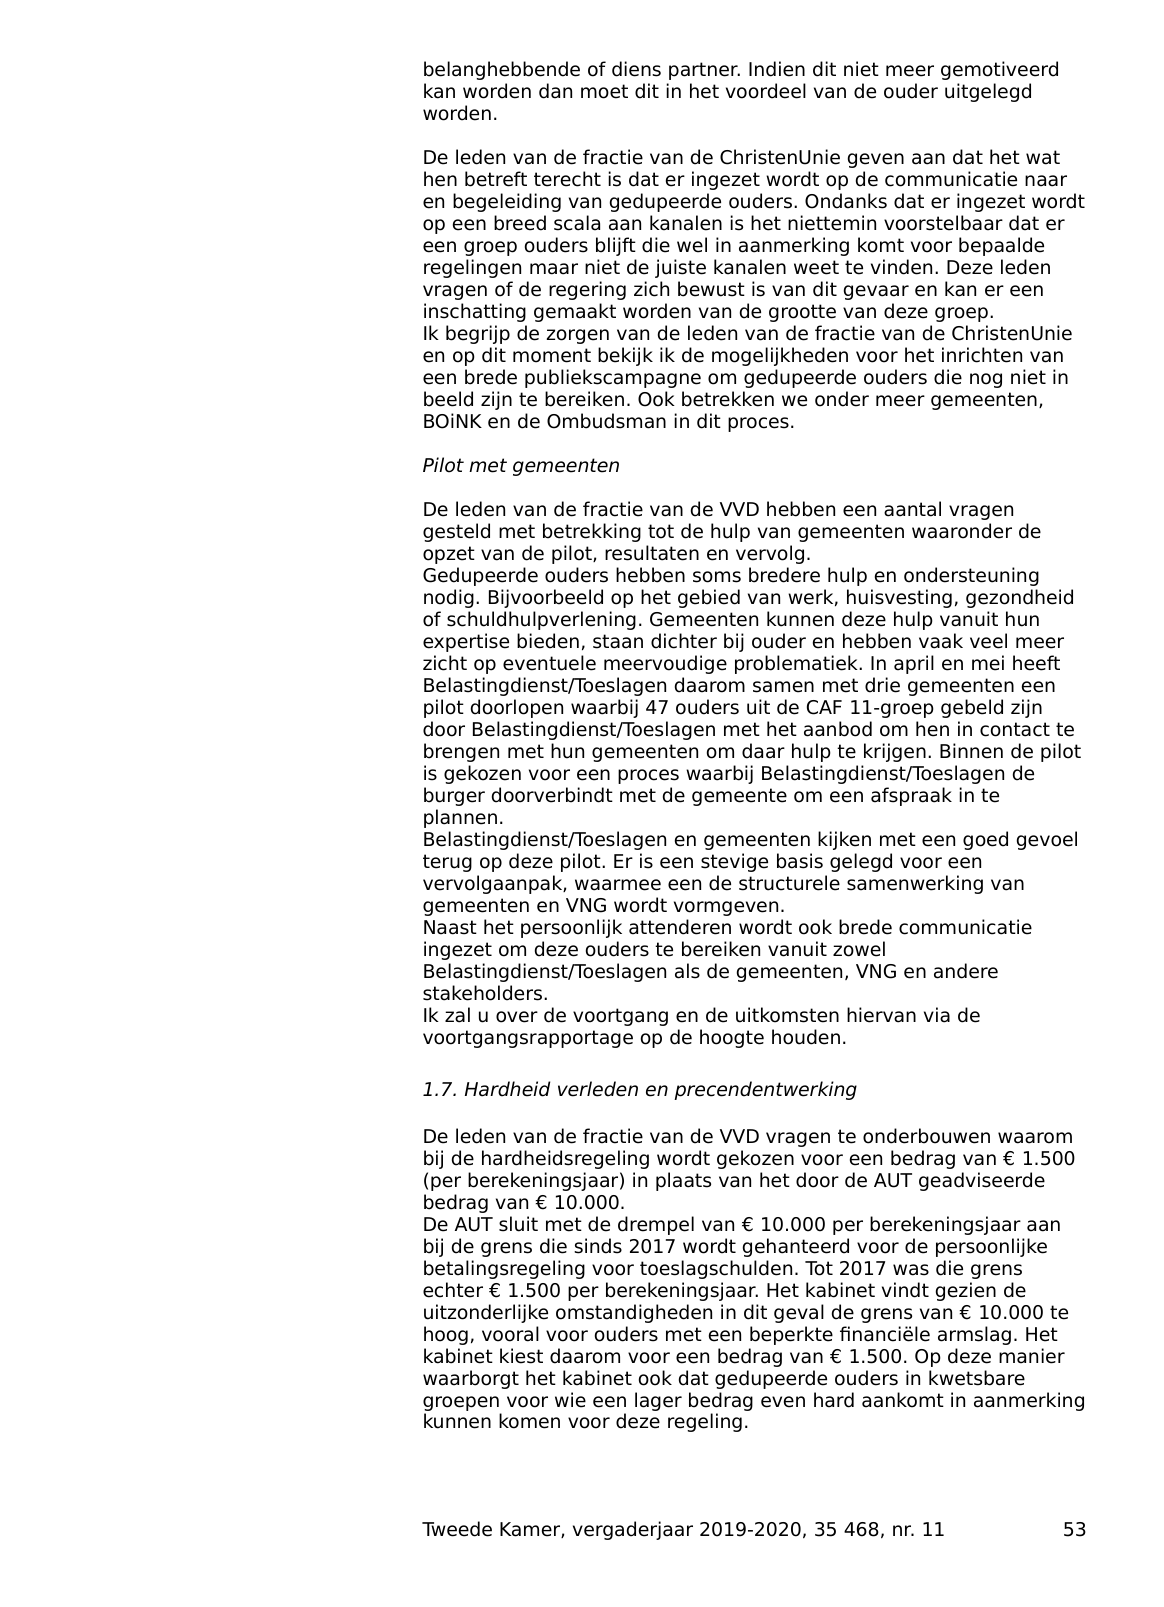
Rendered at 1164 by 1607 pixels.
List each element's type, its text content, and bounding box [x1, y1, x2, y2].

text Gedupeerde ouders hebben soms bredere hulp en ondersteuning nodig. Bijvoorbeeld op het gebied van werk, huisvesting, gezondheid of schuldhulpverlening. Gemeenten kunnen deze hulp vanuit hun expertise bieden, staan dichter bij ouder en hebben vaak veel meer zicht op eventuele meervoudige problematiek. In april en mei heeft Belastingdienst/Toeslagen daarom samen met drie gemeenten een pilot doorlopen waarbij 47 ouders uit de CAF 11-groep gebeld zijn door Belastingdienst/Toeslagen met het aanbod om hen in contact te brengen met hun gemeenten om daar hulp te krijgen. Binnen de pilot is gekozen voor een proces waarbij Belastingdienst/Toeslagen de burger doorverbindt met de gemeente om een afspraak in te plannen. [422, 565, 1087, 829]
text Ik begrijp de zorgen van de leden van de fractie van de ChristenUnie en op dit moment bekijk ik de mogelijkheden voor het inrichten van een brede publiekscampagne om gedupeerde ouders die nog niet in beeld zijn te bereiken. Ook betrekken we onder meer gemeenten, BOiNK en de Ombudsman in dit proces. [422, 323, 1087, 433]
text De leden van de fractie van de VVD hebben een aantal vragen gesteld met betrekking tot de hulp van gemeenten waaronder de opzet van de pilot, resultaten en vervolg. [422, 499, 1087, 565]
text De leden van de fractie van de ChristenUnie geven aan dat het wat hen betreft terecht is dat er ingezet wordt op de communicatie naar en begeleiding van gedupeerde ouders. Ondanks dat er ingezet wordt op een breed scala aan kanalen is het niettemin voorstelbaar dat er een groep ouders blijft die wel in aanmerking komt voor bepaalde regelingen maar niet de juiste kanalen weet te vinden. Deze leden vragen of de regering zich bewust is van dit gevaar en kan er een inschatting gemaakt worden van de grootte van deze groep. [422, 147, 1087, 323]
text De leden van de fractie van de VVD vragen te onderbouwen waarom bij de hardheidsregeling wordt gekozen voor een bedrag van € 1.500 (per berekeningsjaar) in plaats van het door de AUT geadviseerde bedrag van € 10.000. [422, 1126, 1087, 1214]
text De AUT sluit met de drempel van € 10.000 per berekeningsjaar aan bij de grens die sinds 2017 wordt gehanteerd voor de persoonlijke betalingsregeling voor toeslagschulden. Tot 2017 was die grens echter € 1.500 per berekeningsjaar. Het kabinet vindt gezien de uitzonderlijke omstandigheden in dit geval de grens van € 10.000 te hoog, vooral voor ouders met een beperkte financiële armslag. Het kabinet kiest daarom voor een bedrag van € 1.500. Op deze manier waarborgt het kabinet ook dat gedupeerde ouders in kwetsbare groepen voor wie een lager bedrag even hard aankomt in aanmerking kunnen komen voor deze regeling. [422, 1214, 1087, 1433]
text belanghebbende of diens partner. Indien dit niet meer gemotiveerd kan worden dan moet dit in het voordeel van de ouder uitgelegd worden. [422, 59, 1087, 125]
subtitle 1.7. Hardheid verleden en precendentwerking [422, 1079, 1087, 1101]
text Ik zal u over de voortgang en de uitkomsten hiervan via de voortgangsrapportage op de hoogte houden. [422, 1005, 1087, 1049]
subtitle Pilot met gemeenten [422, 455, 1087, 477]
text Belastingdienst/Toeslagen en gemeenten kijken met een goed gevoel terug op deze pilot. Er is een stevige basis gelegd voor een vervolgaanpak, waarmee een de structurele samenwerking van gemeenten en VNG wordt vormgeven. [422, 829, 1087, 917]
text Naast het persoonlijk attenderen wordt ook brede communicatie ingezet om deze ouders te bereiken vanuit zowel Belastingdienst/Toeslagen als de gemeenten, VNG en andere stakeholders. [422, 917, 1087, 1005]
